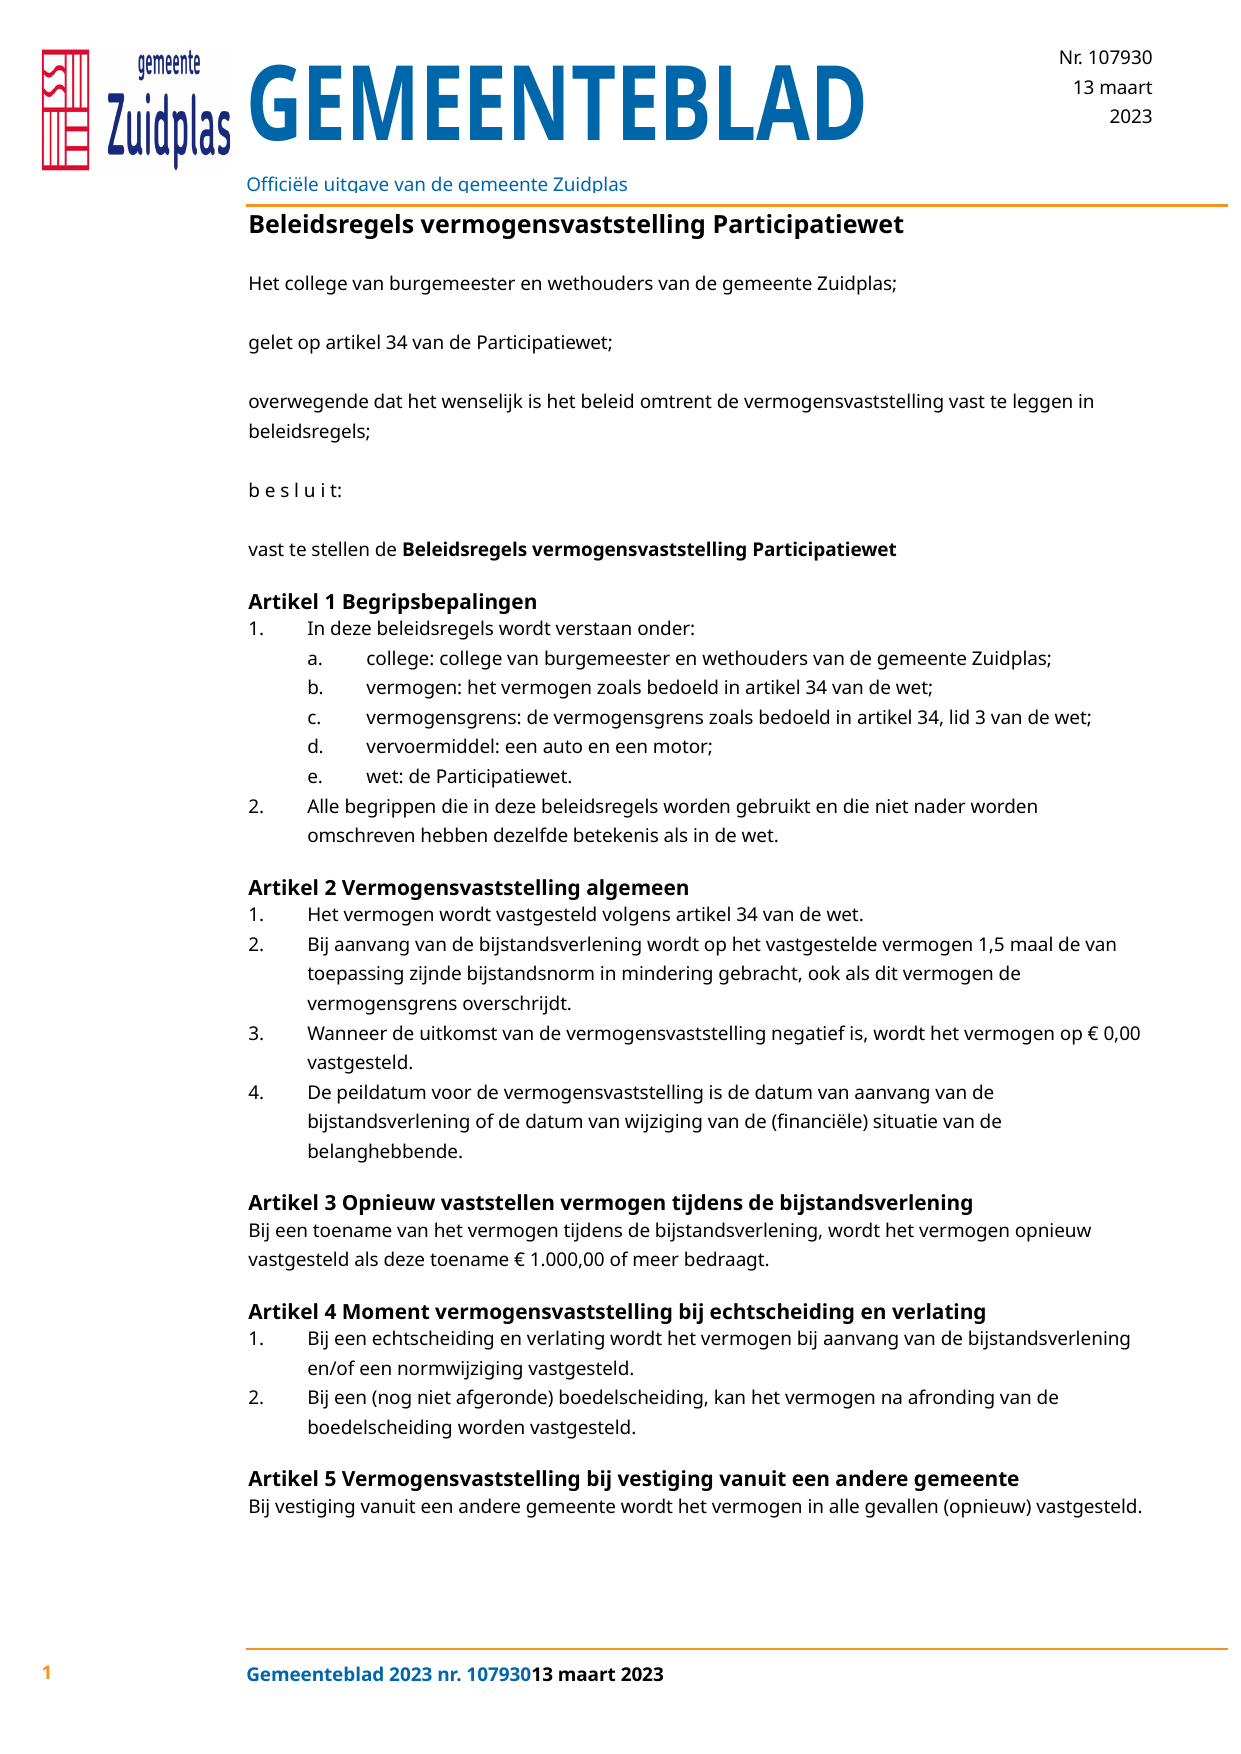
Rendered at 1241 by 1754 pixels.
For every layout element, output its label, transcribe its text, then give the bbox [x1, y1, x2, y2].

text Bij een toename van het vermogen tijdens de bijstandsverlening, wordt het vermogen opnieuw vastgesteld als deze toename € 1.000,00 of meer bedraagt. [248, 1217, 1152, 1272]
text Artikel 1 Begripsbepalingen [248, 587, 1152, 615]
text vast te stellen de Beleidsregels vermogensvaststelling Participatiewet [248, 537, 1152, 562]
text Artikel 5 Vermogensvaststelling bij vestiging vanuit een andere gemeente [248, 1464, 1152, 1493]
picture [41, 47, 231, 172]
list Bij aanvang van de bijstandsverlening wordt op het vastgestelde vermogen 1,5 maal de van toepassing zijnde bijstandsnorm in mindering gebracht, ook als dit vermogen de vermogensgrens overschrijdt. [248, 931, 1152, 1016]
text Beleidsregels vermogensvaststelling Participatiewet [248, 207, 1152, 241]
text Artikel 4 Moment vermogensvaststelling bij echtscheiding en verlating [248, 1297, 1152, 1325]
text Artikel 2 Vermogensvaststelling algemeen [248, 873, 1152, 901]
list vermogen: het vermogen zoals bedoeld in artikel 34 van de wet; [307, 674, 1152, 700]
list Bij een echtscheiding en verlating wordt het vermogen bij aanvang van de bijstandsverlening en/of een normwijziging vastgesteld. [248, 1325, 1152, 1381]
text Bij vestiging vanuit een andere gemeente wordt het vermogen in alle gevallen (opnieuw) vastgesteld. [248, 1493, 1152, 1519]
text Het college van burgemeester en wethouders van de gemeente Zuidplas; [248, 270, 1152, 296]
text overwegende dat het wenselijk is het beleid omtrent de vermogensvaststelling vast te leggen in beleidsregels; [248, 389, 1152, 444]
list Wanneer de uitkomst van de vermogensvaststelling negatief is, wordt het vermogen op € 0,00 vastgesteld. [248, 1020, 1152, 1075]
list college: college van burgemeester en wethouders van de gemeente Zuidplas; [307, 645, 1152, 671]
list wet: de Participatiewet. [307, 763, 1152, 789]
list Bij een (nog niet afgeronde) boedelscheiding, kan het vermogen na afronding van de boedelscheiding worden vastgesteld. [248, 1384, 1152, 1440]
text Artikel 3 Opnieuw vaststellen vermogen tijdens de bijstandsverlening [248, 1188, 1152, 1217]
text gelet op artikel 34 van de Participatiewet; [248, 329, 1152, 355]
list Alle begrippen die in deze beleidsregels worden gebruikt en die niet nader worden omschreven hebben dezelfde betekenis als in de wet. [248, 793, 1152, 848]
list De peildatum voor de vermogensvaststelling is de datum van aanvang van de bijstandsverlening of de datum van wijziging van de (financiële) situatie van de belanghebbende. [248, 1079, 1152, 1164]
text b e s l u i t: [248, 477, 1152, 503]
list Het vermogen wordt vastgesteld volgens artikel 34 van de wet. [248, 901, 1152, 927]
list vermogensgrens: de vermogensgrens zoals bedoeld in artikel 34, lid 3 van de wet; [307, 704, 1152, 730]
list vervoermiddel: een auto en een motor; [307, 734, 1152, 759]
list In deze beleidsregels wordt verstaan onder: [248, 615, 1152, 641]
